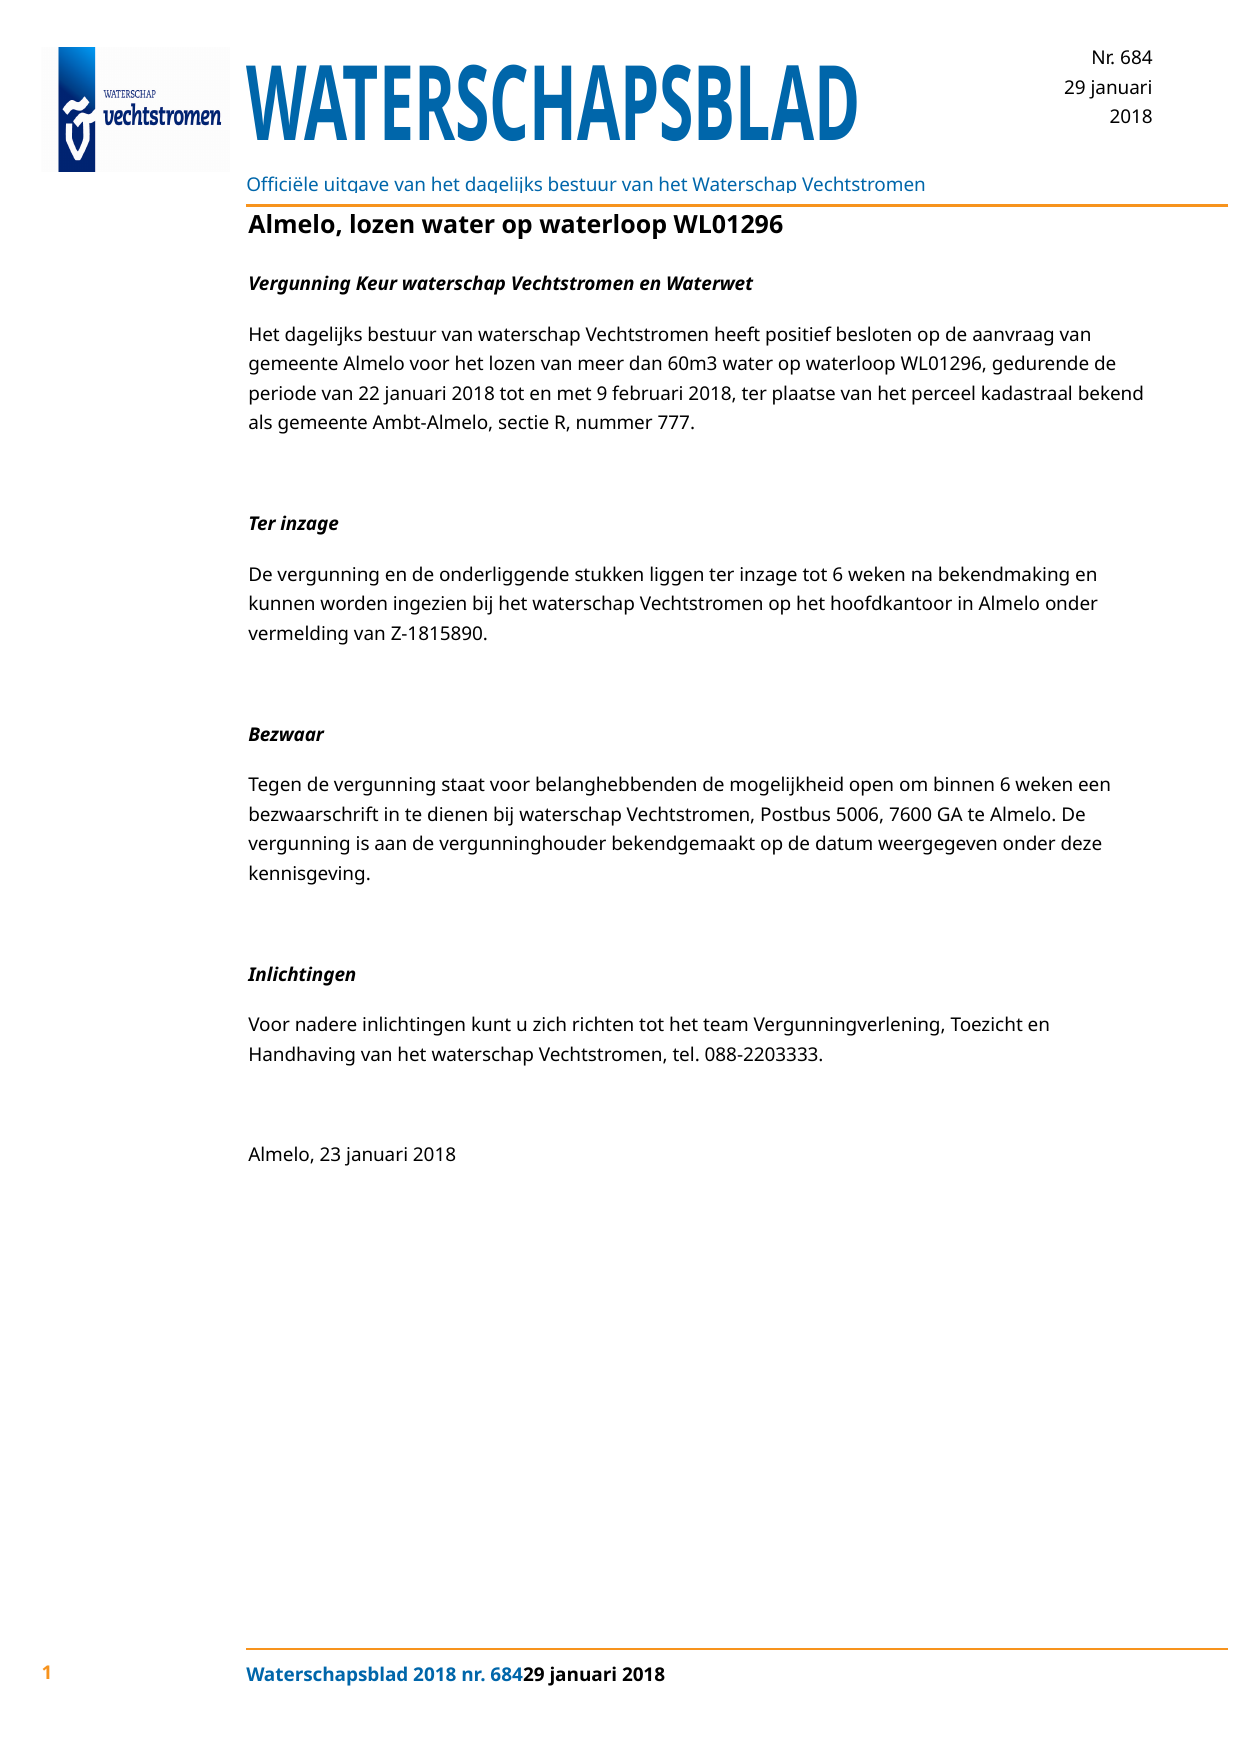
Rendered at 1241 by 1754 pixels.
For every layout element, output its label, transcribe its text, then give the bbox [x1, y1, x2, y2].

text Bezwaar [248, 721, 1152, 746]
text Inlichtingen [248, 961, 1152, 986]
text Voor nadere inlichtingen kunt u zich richten tot het team Vergunningverlening, Toezicht en Handhaving van het waterschap Vechtstromen, tel. 088-2203333. [248, 1011, 1152, 1066]
picture [41, 47, 231, 172]
text Almelo, 23 januari 2018 [248, 1142, 1152, 1167]
text Het dagelijks bestuur van waterschap Vechtstromen heeft positief besloten op de aanvraag van gemeente Almelo voor het lozen van meer dan 60m3 water op waterloop WL01296, gedurende de periode van 22 januari 2018 tot en met 9 februari 2018, ter plaatse van het perceel kadastraal bekend als gemeente Ambt-Almelo, sectie R, nummer 777. [248, 321, 1152, 435]
text Tegen de vergunning staat voor belanghebbenden de mogelijkheid open om binnen 6 weken een bezwaarschrift in te dienen bij waterschap Vechtstromen, Postbus 5006, 7600 GA te Almelo. De vergunning is aan de vergunninghouder bekendgemaakt op de datum weergegeven onder deze kennisgeving. [248, 771, 1152, 886]
text Vergunning Keur waterschap Vechtstromen en Waterwet [248, 270, 1152, 296]
text Almelo, lozen water op waterloop WL01296 [248, 207, 1152, 241]
text Ter inzage [248, 510, 1152, 536]
text De vergunning en de onderliggende stukken liggen ter inzage tot 6 weken na bekendmaking en kunnen worden ingezien bij het waterschap Vechtstromen op het hoofdkantoor in Almelo onder vermelding van Z-1815890. [248, 561, 1152, 646]
